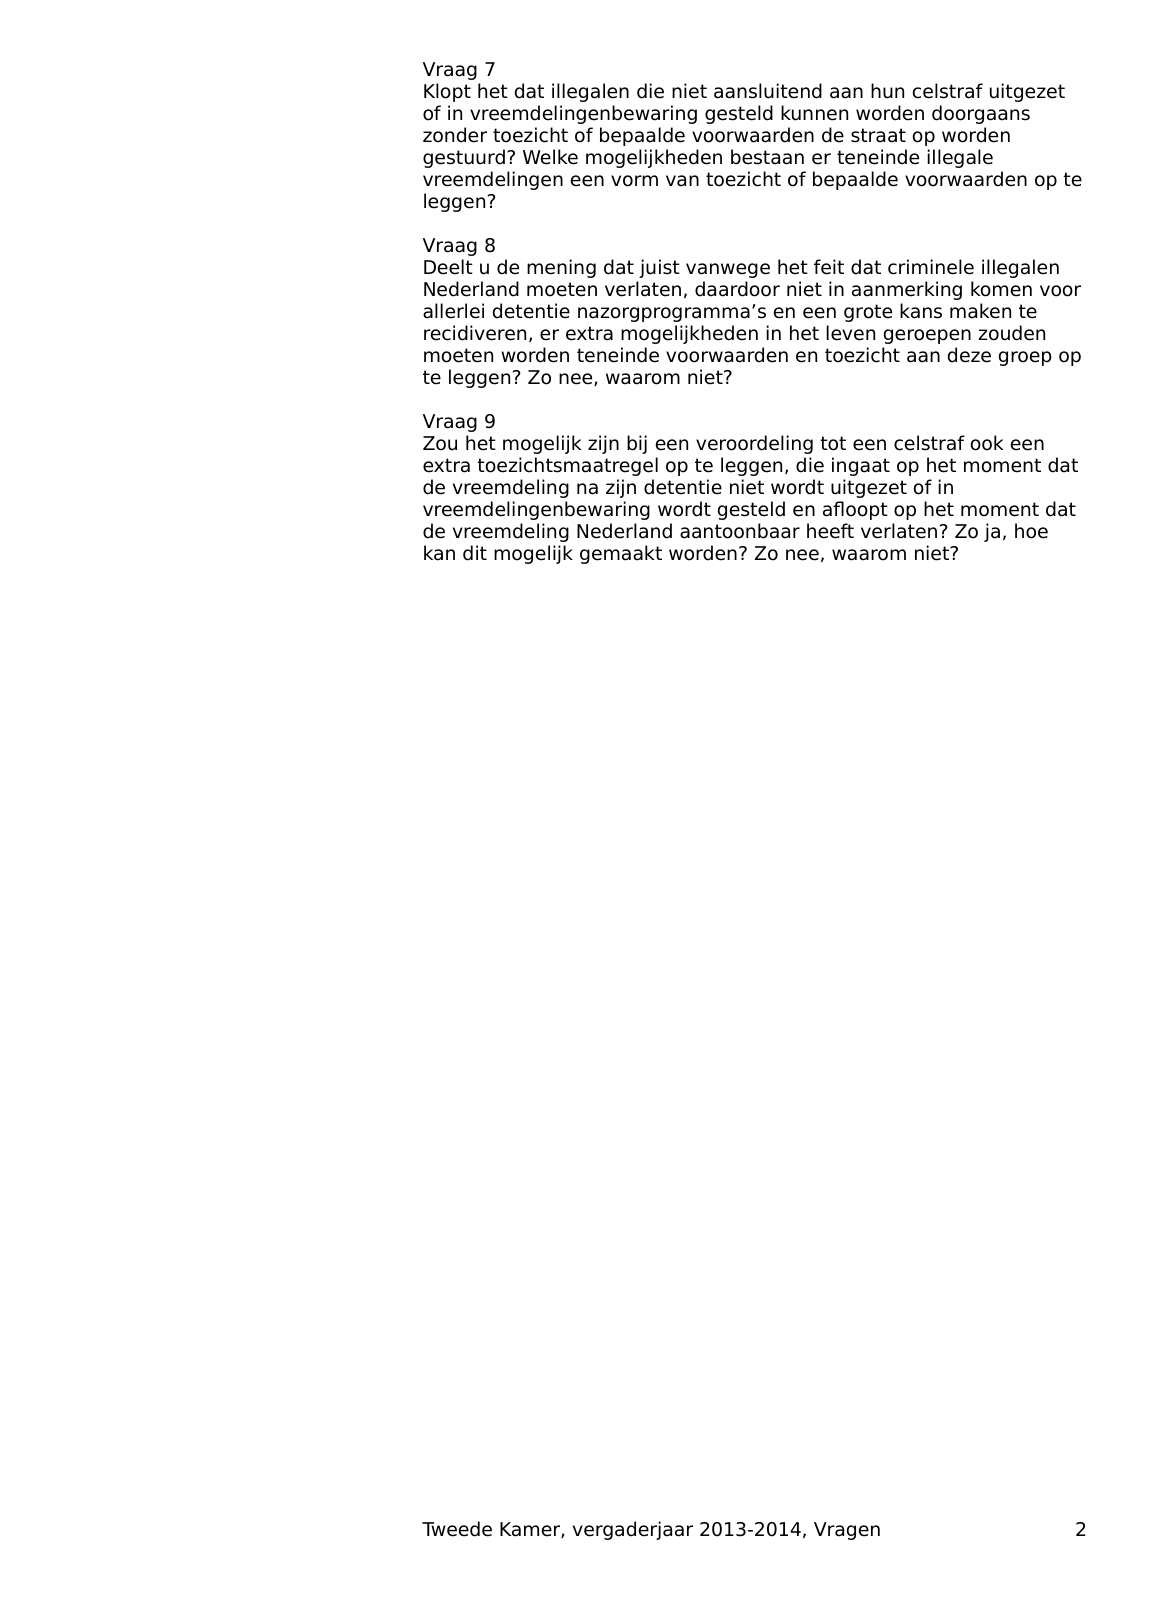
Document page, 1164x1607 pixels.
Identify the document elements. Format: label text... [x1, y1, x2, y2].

text Deelt u de mening dat juist vanwege het feit dat criminele illegalen Nederland moeten verlaten, daardoor niet in aanmerking komen voor allerlei detentie nazorgprogramma’s en een grote kans maken te recidiveren, er extra mogelijkheden in het leven geroepen zouden moeten worden teneinde voorwaarden en toezicht aan deze groep op te leggen? Zo nee, waarom niet? [422, 257, 1087, 389]
text Vraag 7 [422, 59, 1087, 81]
text Klopt het dat illegalen die niet aansluitend aan hun celstraf uitgezet of in vreemdelingenbewaring gesteld kunnen worden doorgaans zonder toezicht of bepaalde voorwaarden de straat op worden gestuurd? Welke mogelijkheden bestaan er teneinde illegale vreemdelingen een vorm van toezicht of bepaalde voorwaarden op te leggen? [422, 81, 1087, 213]
text Vraag 8 [422, 235, 1087, 257]
text Zou het mogelijk zijn bij een veroordeling tot een celstraf ook een extra toezichtsmaatregel op te leggen, die ingaat op het moment dat de vreemdeling na zijn detentie niet wordt uitgezet of in vreemdelingenbewaring wordt gesteld en afloopt op het moment dat de vreemdeling Nederland aantoonbaar heeft verlaten? Zo ja, hoe kan dit mogelijk gemaakt worden? Zo nee, waarom niet? [422, 433, 1087, 565]
text Vraag 9 [422, 411, 1087, 433]
